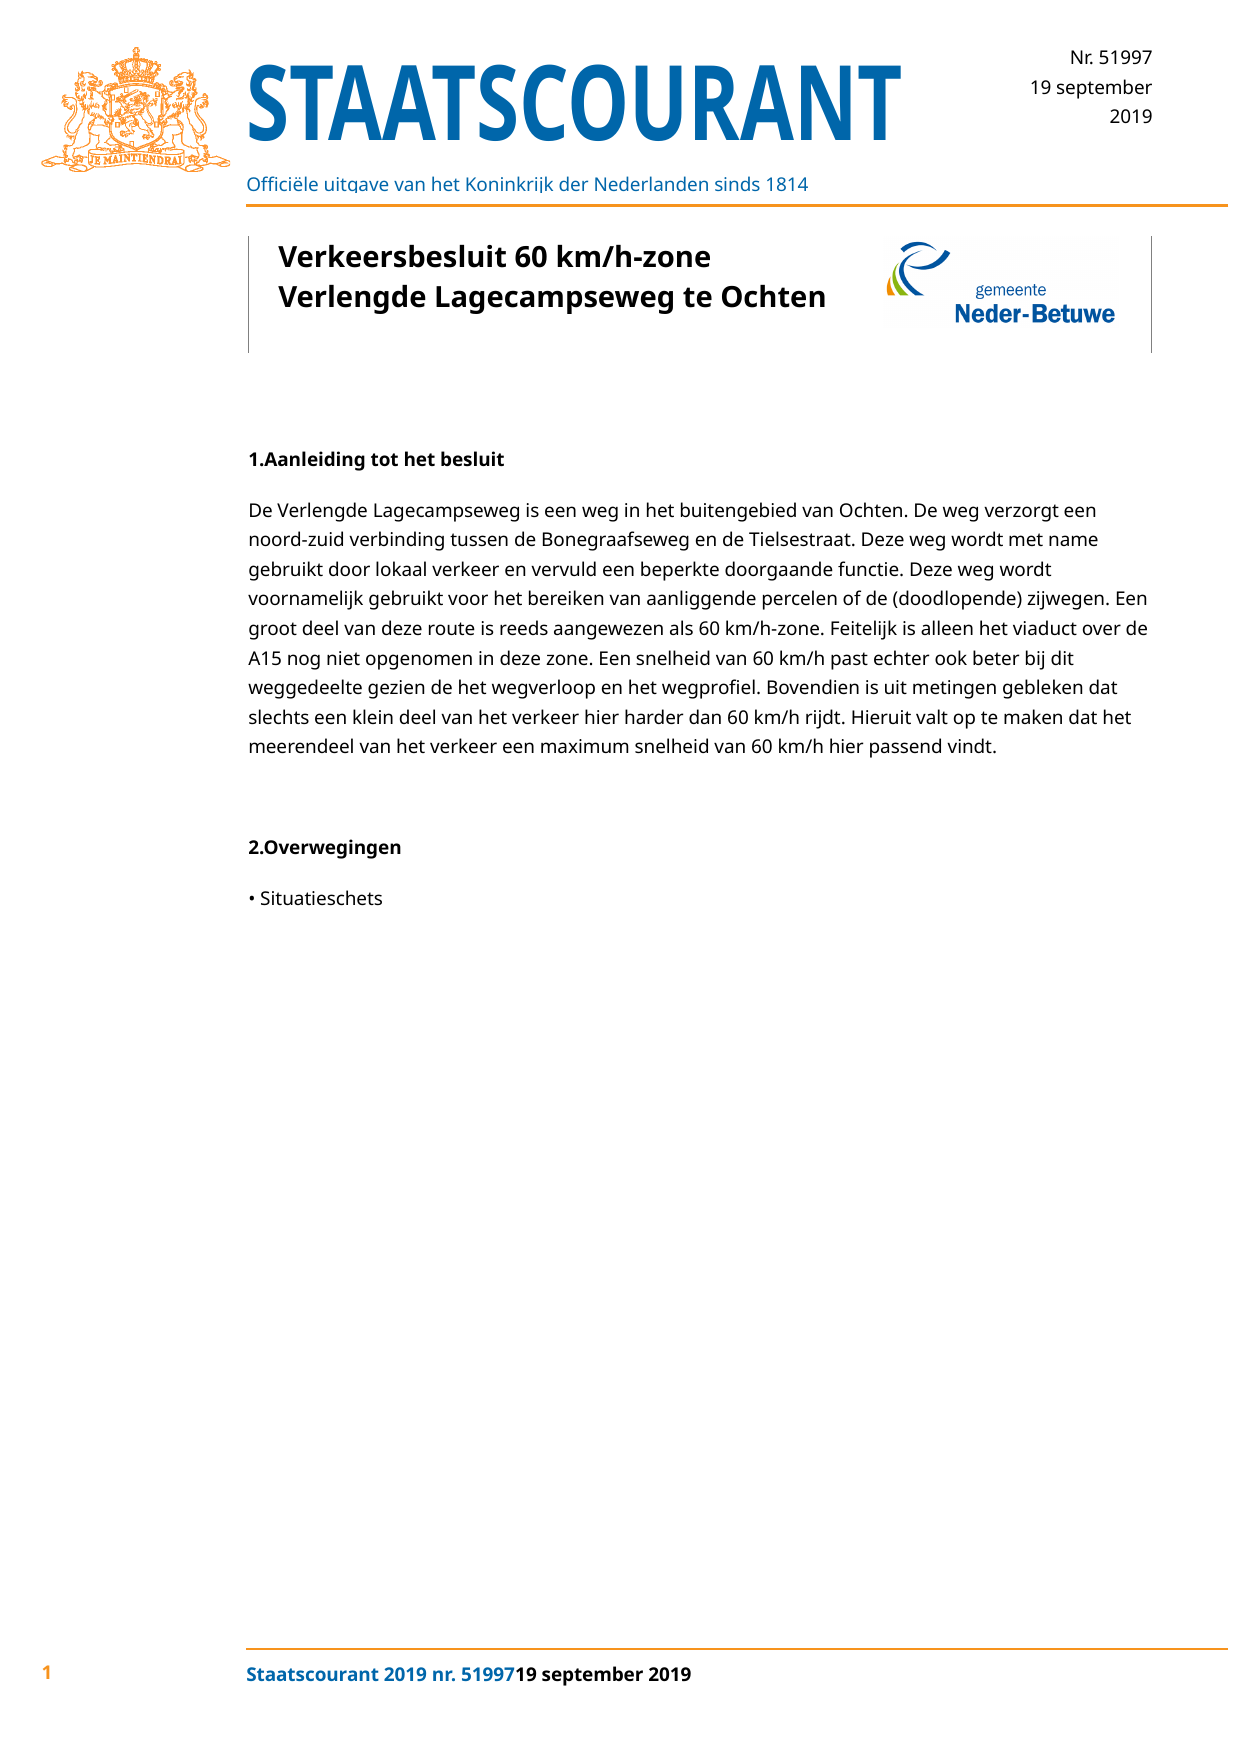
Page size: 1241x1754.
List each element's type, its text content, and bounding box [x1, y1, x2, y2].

picture [882, 236, 1119, 328]
table_header Verkeersbesluit 60 km/h-zone Verlengde Lagecampseweg te Ochten [249, 236, 850, 353]
table_header [850, 236, 1151, 353]
text 1.Aanleiding tot het besluit [248, 446, 1152, 472]
text 2.Overwegingen [248, 834, 1152, 860]
text • Situatieschets [248, 885, 1152, 911]
picture [41, 47, 231, 172]
text De Verlengde Lagecampseweg is een weg in het buitengebied van Ochten. De weg verzorgt een noord-zuid verbinding tussen de Bonegraafseweg en de Tielsestraat. Deze weg wordt met name gebruikt door lokaal verkeer en vervuld een beperkte doorgaande functie. Deze weg wordt voornamelijk gebruikt voor het bereiken van aanliggende percelen of de (doodlopende) zijwegen. Een groot deel van deze route is reeds aangewezen als 60 km/h-zone. Feitelijk is alleen het viaduct over de A15 nog niet opgenomen in deze zone. Een snelheid van 60 km/h past echter ook beter bij dit weggedeelte gezien de het wegverloop en het wegprofiel. Bovendien is uit metingen gebleken dat slechts een klein deel van het verkeer hier harder dan 60 km/h rijdt. Hieruit valt op te maken dat het meerendeel van het verkeer een maximum snelheid van 60 km/h hier passend vindt. [248, 497, 1152, 759]
